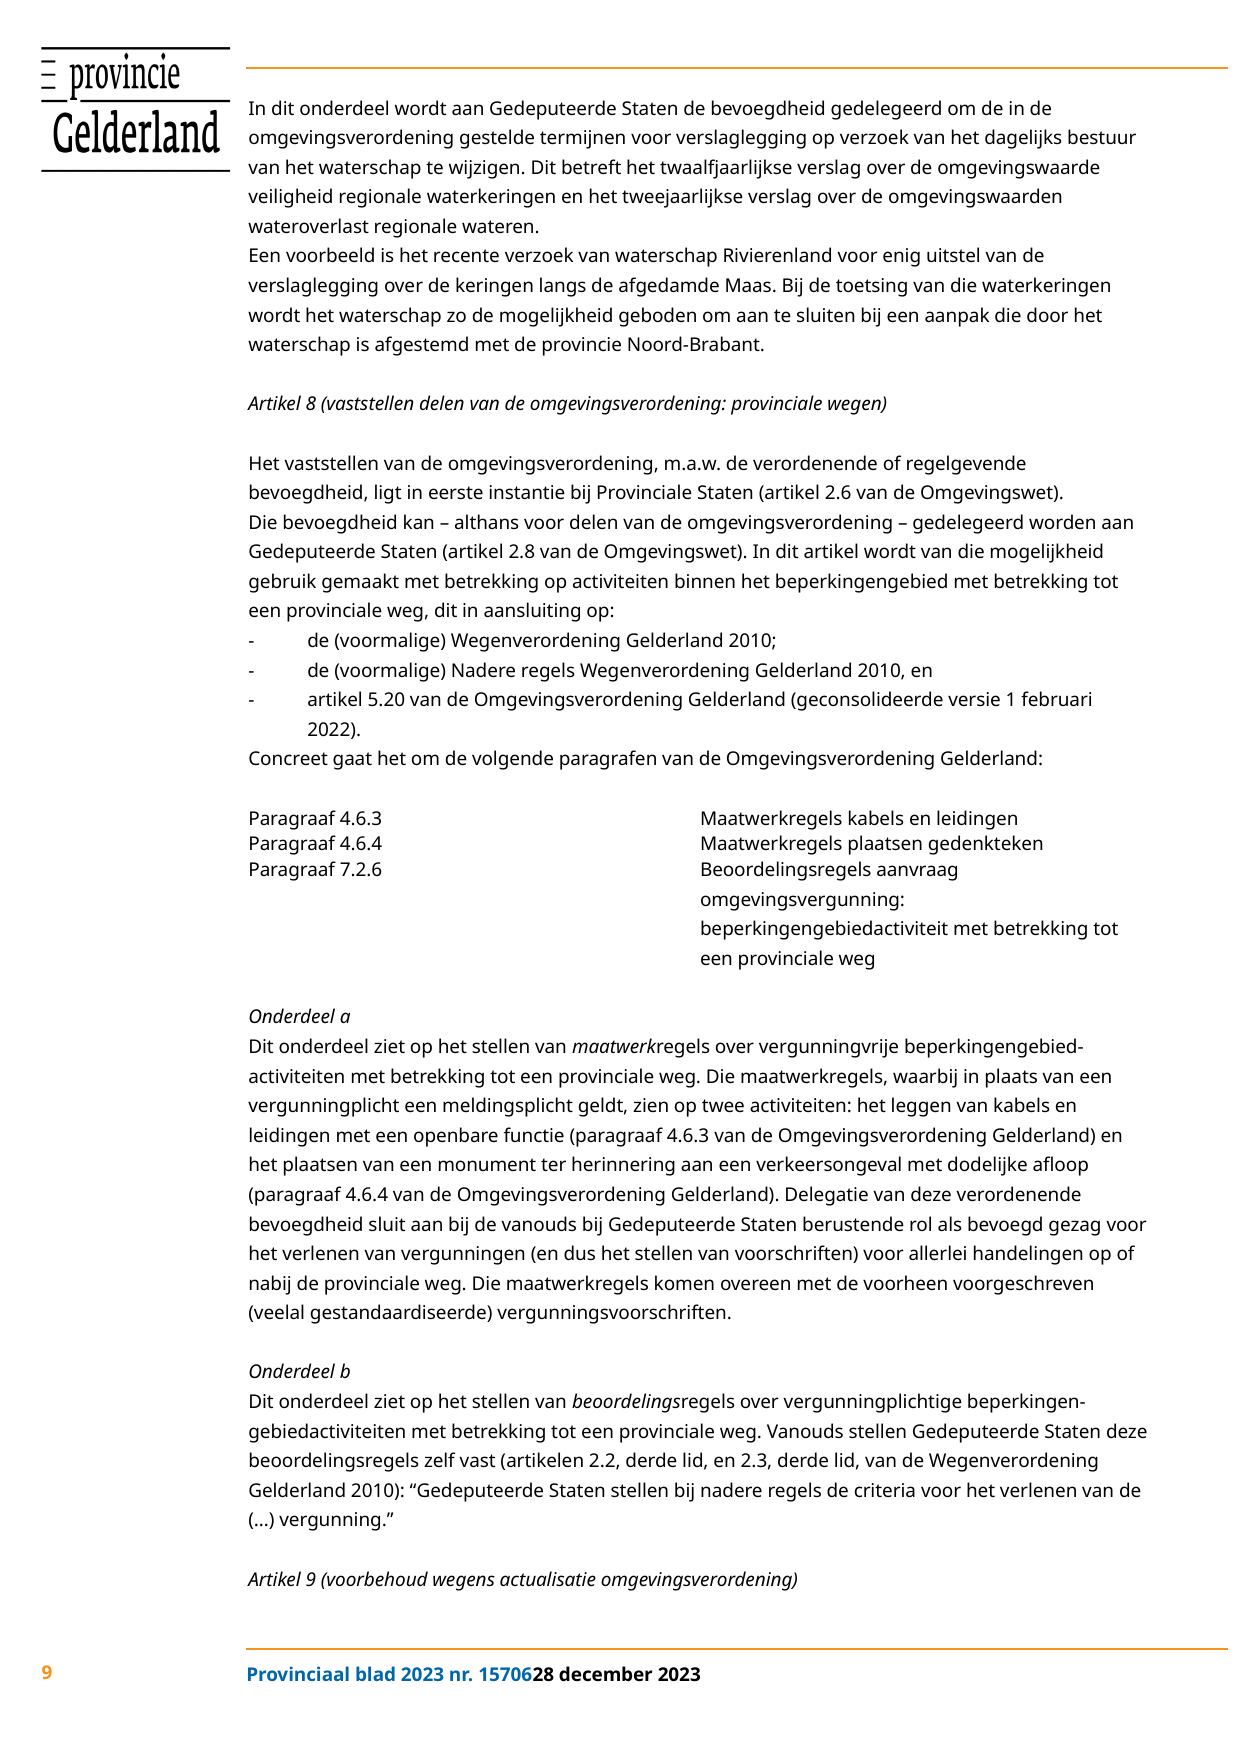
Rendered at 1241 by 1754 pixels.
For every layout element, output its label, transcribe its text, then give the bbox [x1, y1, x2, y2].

text Die bevoegdheid kan – althans voor delen van de omgevingsverordening – gedelegeerd worden aan Gedeputeerde Staten (artikel 2.8 van de Omgevingswet). In dit artikel wordt van die mogelijkheid gebruik gemaakt met betrekking op activiteiten binnen het beperkingengebied met betrekking tot een provinciale weg, dit in aansluiting op: [248, 509, 1152, 623]
text Onderdeel b [248, 1359, 1152, 1384]
table_cell Maatwerkregels plaatsen gedenkteken [700, 831, 1152, 856]
list de (voormalige) Wegenverordening Gelderland 2010; [248, 627, 1152, 653]
table_header Paragraaf 4.6.3 [248, 805, 700, 831]
text Het vaststellen van de omgevingsverordening, m.a.w. de verordenende of regelgevende bevoegdheid, ligt in eerste instantie bij Provinciale Staten (artikel 2.6 van de Omgevingswet). [248, 450, 1152, 505]
text Artikel 9 (voorbehoud wegens actualisatie omgevingsverordening) [248, 1566, 1152, 1591]
picture [41, 47, 231, 172]
text In dit onderdeel wordt aan Gedeputeerde Staten de bevoegdheid gedelegeerd om de in de omgevingsverordening gestelde termijnen voor verslaglegging op verzoek van het dagelijks bestuur van het waterschap te wijzigen. Dit betreft het twaalfjaarlijkse verslag over de omgevingswaarde veiligheid regionale waterkeringen en het tweejaarlijkse verslag over de omgevingswaarden wateroverlast regionale wateren. [248, 95, 1152, 239]
list artikel 5.20 van de Omgevingsverordening Gelderland (geconsolideerde versie 1 februari 2022). [248, 686, 1152, 742]
text Dit onderdeel ziet op het stellen van maatwerkregels over vergunningvrije beperkingengebied-activiteiten met betrekking tot een provinciale weg. Die maatwerkregels, waarbij in plaats van een vergunningplicht een meldingsplicht geldt, zien op twee activiteiten: het leggen van kabels en leidingen met een openbare functie (paragraaf 4.6.3 van de Omgevingsverordening Gelderland) en het plaatsen van een monument ter herinnering aan een verkeersongeval met dodelijke afloop (paragraaf 4.6.4 van de Omgevingsverordening Gelderland). Delegatie van deze verordenende bevoegdheid sluit aan bij de vanouds bij Gedeputeerde Staten berustende rol als bevoegd gezag voor het verlenen van vergunningen (en dus het stellen van voorschriften) voor allerlei handelingen op of nabij de provinciale weg. Die maatwerkregels komen overeen met de voorheen voorgeschreven (veelal gestandaardiseerde) vergunningsvoorschriften. [248, 1033, 1152, 1325]
text Onderdeel a [248, 1004, 1152, 1029]
text Een voorbeeld is het recente verzoek van waterschap Rivierenland voor enig uitstel van de verslaglegging over de keringen langs de afgedamde Maas. Bij de toetsing van die waterkeringen wordt het waterschap zo de mogelijkheid geboden om aan te sluiten bij een aanpak die door het waterschap is afgestemd met de provincie Noord-Brabant. [248, 243, 1152, 357]
text Concreet gaat het om de volgende paragrafen van de Omgevingsverordening Gelderland: [248, 746, 1152, 771]
table_cell Paragraaf 4.6.4 [248, 831, 700, 856]
list de (voormalige) Nadere regels Wegenverordening Gelderland 2010, en [248, 657, 1152, 683]
table_cell Paragraaf 7.2.6 [248, 856, 700, 971]
text Artikel 8 (vaststellen delen van de omgevingsverordening: provinciale wegen) [248, 391, 1152, 416]
text Dit onderdeel ziet op het stellen van beoordelingsregels over vergunningplichtige beperkingen-gebiedactiviteiten met betrekking tot een provinciale weg. Vanouds stellen Gedeputeerde Staten deze beoordelingsregels zelf vast (artikelen 2.2, derde lid, en 2.3, derde lid, van de Wegenverordening Gelderland 2010): “Gedeputeerde Staten stellen bij nadere regels de criteria voor het verlenen van de (…) vergunning.” [248, 1388, 1152, 1532]
table_header Maatwerkregels kabels en leidingen [700, 805, 1152, 831]
table_cell Beoordelingsregels aanvraag omgevingsvergunning: beperkingengebiedactiviteit met betrekking tot een provinciale weg [700, 856, 1152, 971]
